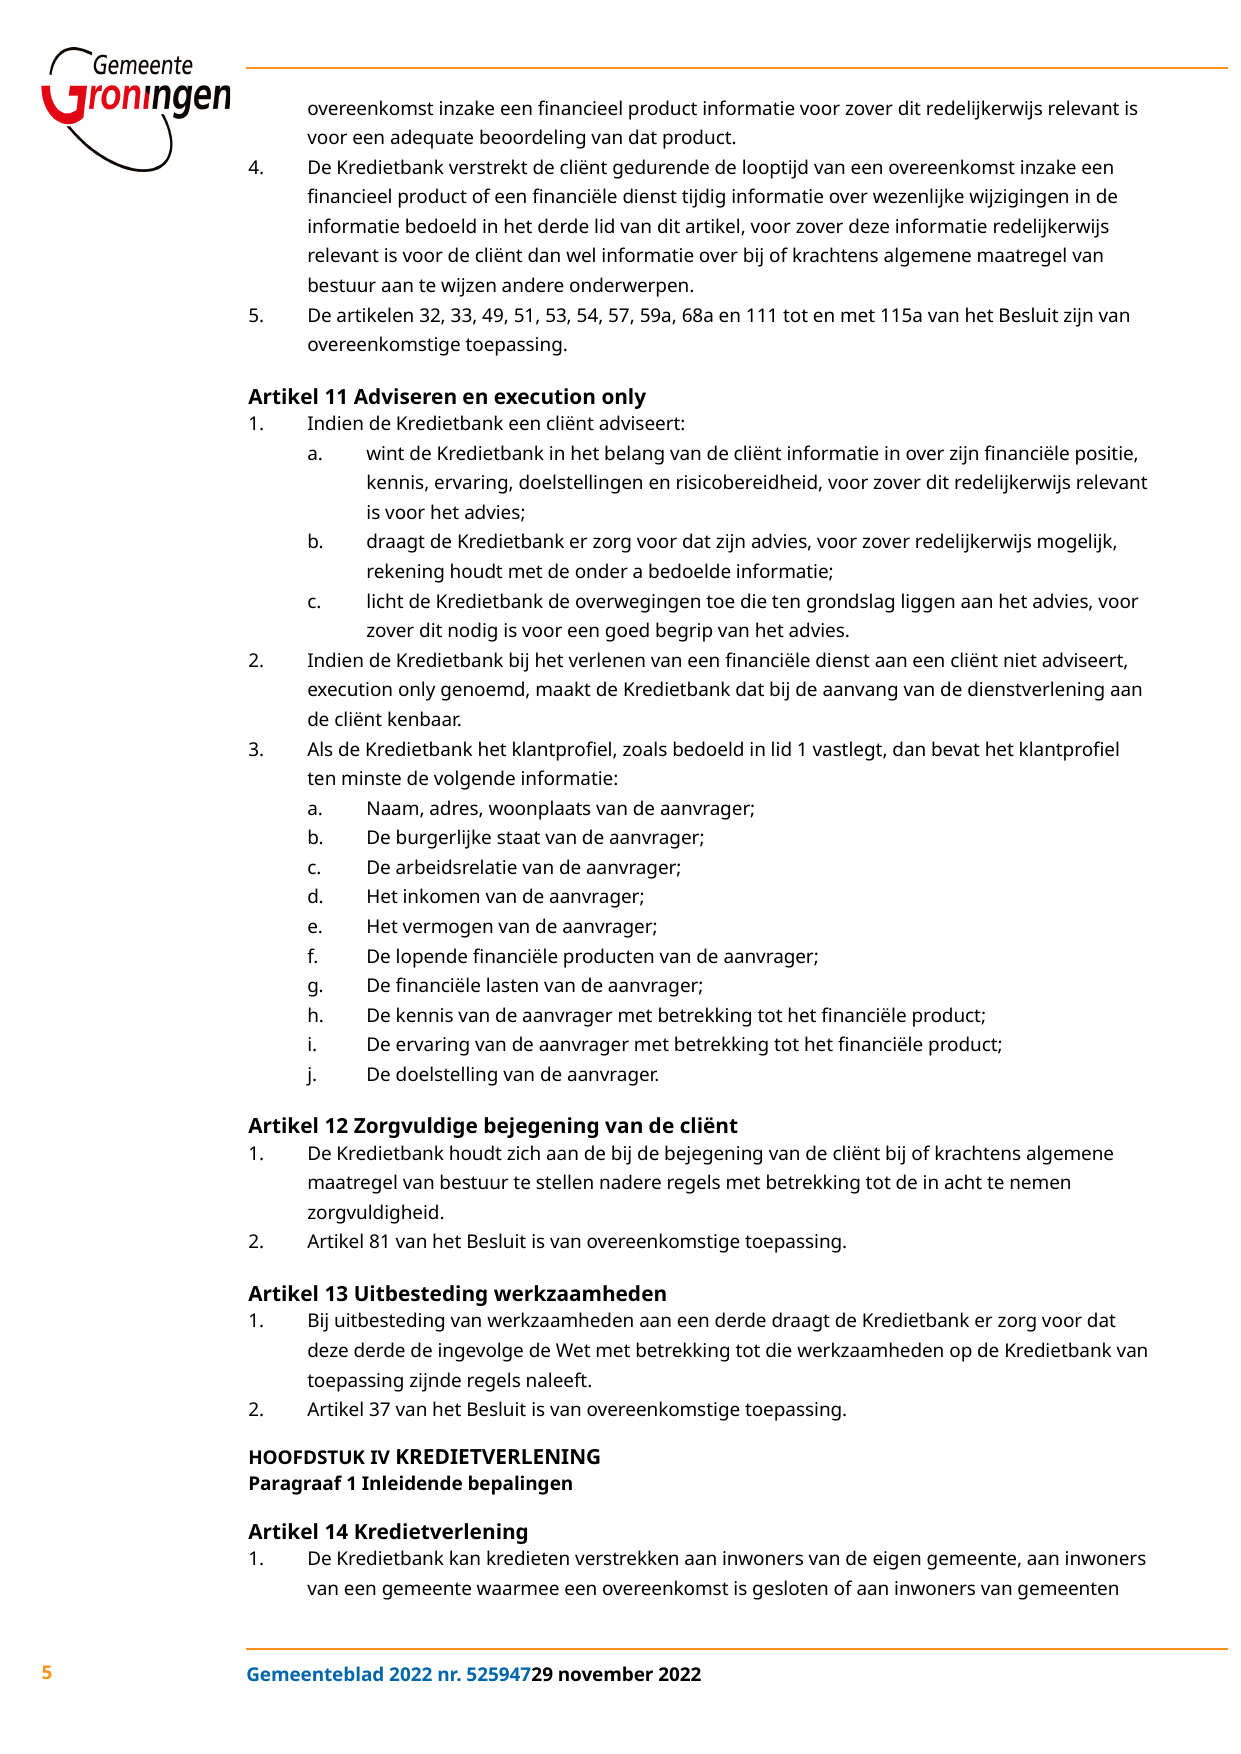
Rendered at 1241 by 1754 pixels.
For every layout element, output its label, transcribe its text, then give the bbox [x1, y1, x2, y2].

text Artikel 14 Kredietverlening [248, 1517, 1152, 1545]
list Indien de Kredietbank bij het verlenen van een financiële dienst aan een cliënt niet adviseert, execution only genoemd, maakt de Kredietbank dat bij de aanvang van de dienstverlening aan de cliënt kenbaar. [248, 647, 1152, 732]
list De Kredietbank verstrekt de cliënt gedurende de looptijd van een overeenkomst inzake een financieel product of een financiële dienst tijdig informatie over wezenlijke wijzigingen in de informatie bedoeld in het derde lid van dit artikel, voor zover deze informatie redelijkerwijs relevant is voor de cliënt dan wel informatie over bij of krachtens algemene maatregel van bestuur aan te wijzen andere onderwerpen. [248, 154, 1152, 298]
picture [41, 47, 231, 172]
list De financiële lasten van de aanvrager; [307, 972, 1152, 998]
list Het inkomen van de aanvrager; [307, 884, 1152, 909]
list draagt de Kredietbank er zorg voor dat zijn advies, voor zover redelijkerwijs mogelijk, rekening houdt met de onder a bedoelde informatie; [307, 529, 1152, 584]
list De lopende financiële producten van de aanvrager; [307, 943, 1152, 968]
list Artikel 81 van het Besluit is van overeenkomstige toepassing. [248, 1229, 1152, 1254]
list wint de Kredietbank in het belang van de cliënt informatie in over zijn financiële positie, kennis, ervaring, doelstellingen en risicobereidheid, voor zover dit redelijkerwijs relevant is voor het advies; [307, 440, 1152, 525]
list De ervaring van de aanvrager met betrekking tot het financiële product; [307, 1032, 1152, 1057]
text Artikel 13 Uitbesteding werkzaamheden [248, 1279, 1152, 1308]
list Als de Kredietbank het klantprofiel, zoals bedoeld in lid 1 vastlegt, dan bevat het klantprofiel ten minste de volgende informatie: [248, 736, 1152, 791]
list De arbeidsrelatie van de aanvrager; [307, 854, 1152, 880]
list overeenkomst inzake een financieel product informatie voor zover dit redelijkerwijs relevant is voor een adequate beoordeling van dat product. [248, 95, 1152, 150]
list De Kredietbank kan kredieten verstrekken aan inwoners van de eigen gemeente, aan inwoners van een gemeente waarmee een overeenkomst is gesloten of aan inwoners van gemeenten [248, 1545, 1152, 1601]
list De artikelen 32, 33, 49, 51, 53, 54, 57, 59a, 68a en 111 tot en met 115a van het Besluit zijn van overeenkomstige toepassing. [248, 302, 1152, 357]
list De kennis van de aanvrager met betrekking tot het financiële product; [307, 1002, 1152, 1028]
list Het vermogen van de aanvrager; [307, 913, 1152, 939]
list Bij uitbesteding van werkzaamheden aan een derde draagt de Kredietbank er zorg voor dat deze derde de ingevolge de Wet met betrekking tot die werkzaamheden op de Kredietbank van toepassing zijnde regels naleeft. [248, 1308, 1152, 1392]
text Artikel 11 Adviseren en execution only [248, 382, 1152, 410]
list Indien de Kredietbank een cliënt adviseert: [248, 410, 1152, 436]
list Naam, adres, woonplaats van de aanvrager; [307, 795, 1152, 821]
list De burgerlijke staat van de aanvrager; [307, 824, 1152, 850]
list Artikel 37 van het Besluit is van overeenkomstige toepassing. [248, 1396, 1152, 1422]
text HOOFDSTUK IV KREDIETVERLENING [248, 1442, 1152, 1470]
text Artikel 12 Zorgvuldige bejegening van de cliënt [248, 1112, 1152, 1140]
list De doelstelling van de aanvrager. [307, 1061, 1152, 1087]
list licht de Kredietbank de overwegingen toe die ten grondslag liggen aan het advies, voor zover dit nodig is voor een goed begrip van het advies. [307, 588, 1152, 643]
text Paragraaf 1 Inleidende bepalingen [248, 1470, 1152, 1496]
list De Kredietbank houdt zich aan de bij de bejegening van de cliënt bij of krachtens algemene maatregel van bestuur te stellen nadere regels met betrekking tot de in acht te nemen zorgvuldigheid. [248, 1140, 1152, 1225]
